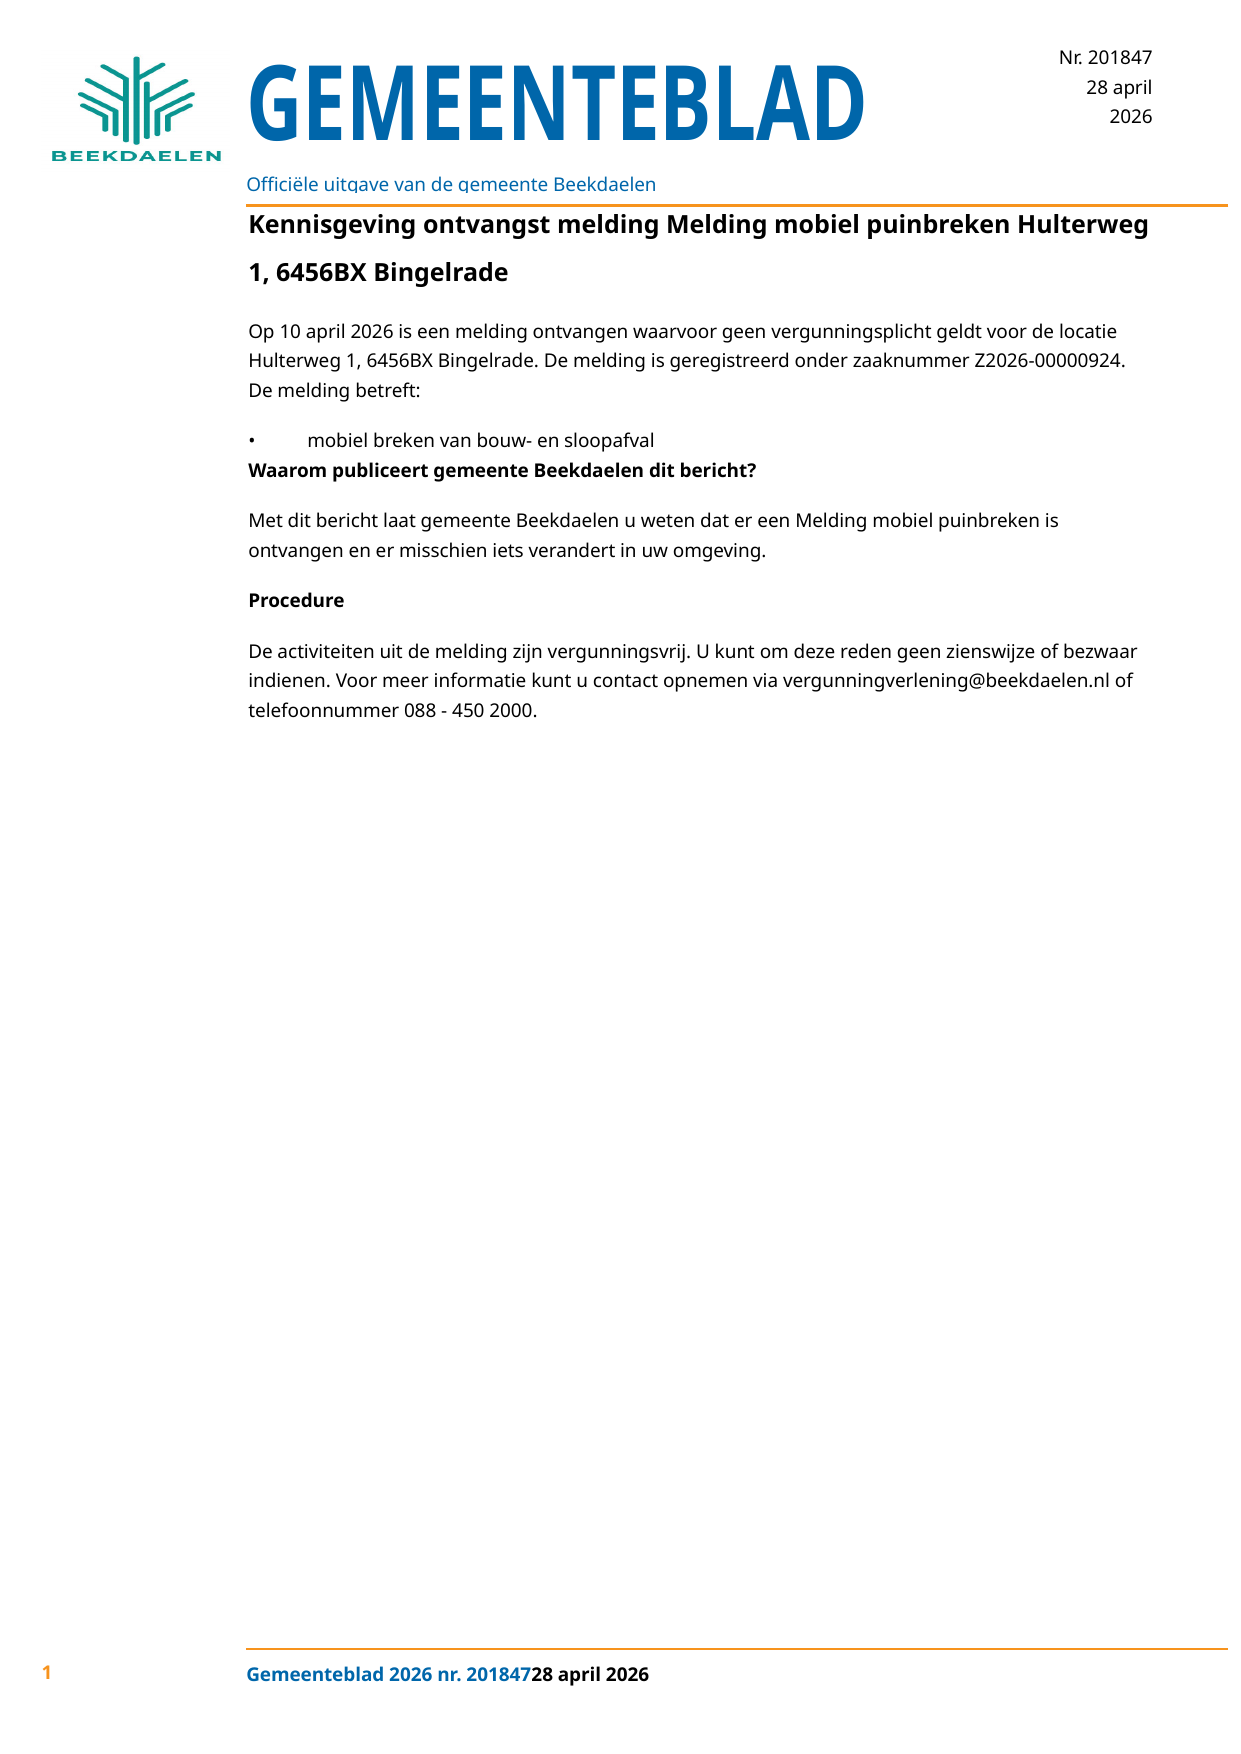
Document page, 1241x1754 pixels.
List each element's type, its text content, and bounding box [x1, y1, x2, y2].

text Kennisgeving ontvangst melding Melding mobiel puinbreken Hulterweg 1, 6456BX Bingelrade [248, 207, 1152, 288]
picture [41, 47, 231, 172]
text Op 10 april 2026 is een melding ontvangen waarvoor geen vergunningsplicht geldt voor de locatie Hulterweg 1, 6456BX Bingelrade. De melding is geregistreerd onder zaaknummer Z2026-00000924. De melding betreft: [248, 318, 1152, 403]
list mobiel breken van bouw- en sloopafval [248, 427, 1152, 453]
text Met dit bericht laat gemeente Beekdaelen u weten dat er een Melding mobiel puinbreken is ontvangen en er misschien iets verandert in uw omgeving. [248, 507, 1152, 563]
text Waarom publiceert gemeente Beekdaelen dit bericht? [248, 457, 1152, 483]
text Procedure [248, 587, 1152, 613]
text De activiteiten uit de melding zijn vergunningsvrij. U kunt om deze reden geen zienswijze of bezwaar indienen. Voor meer informatie kunt u contact opnemen via vergunningverlening@beekdaelen.nl of telefoonnummer 088 - 450 2000. [248, 638, 1152, 723]
